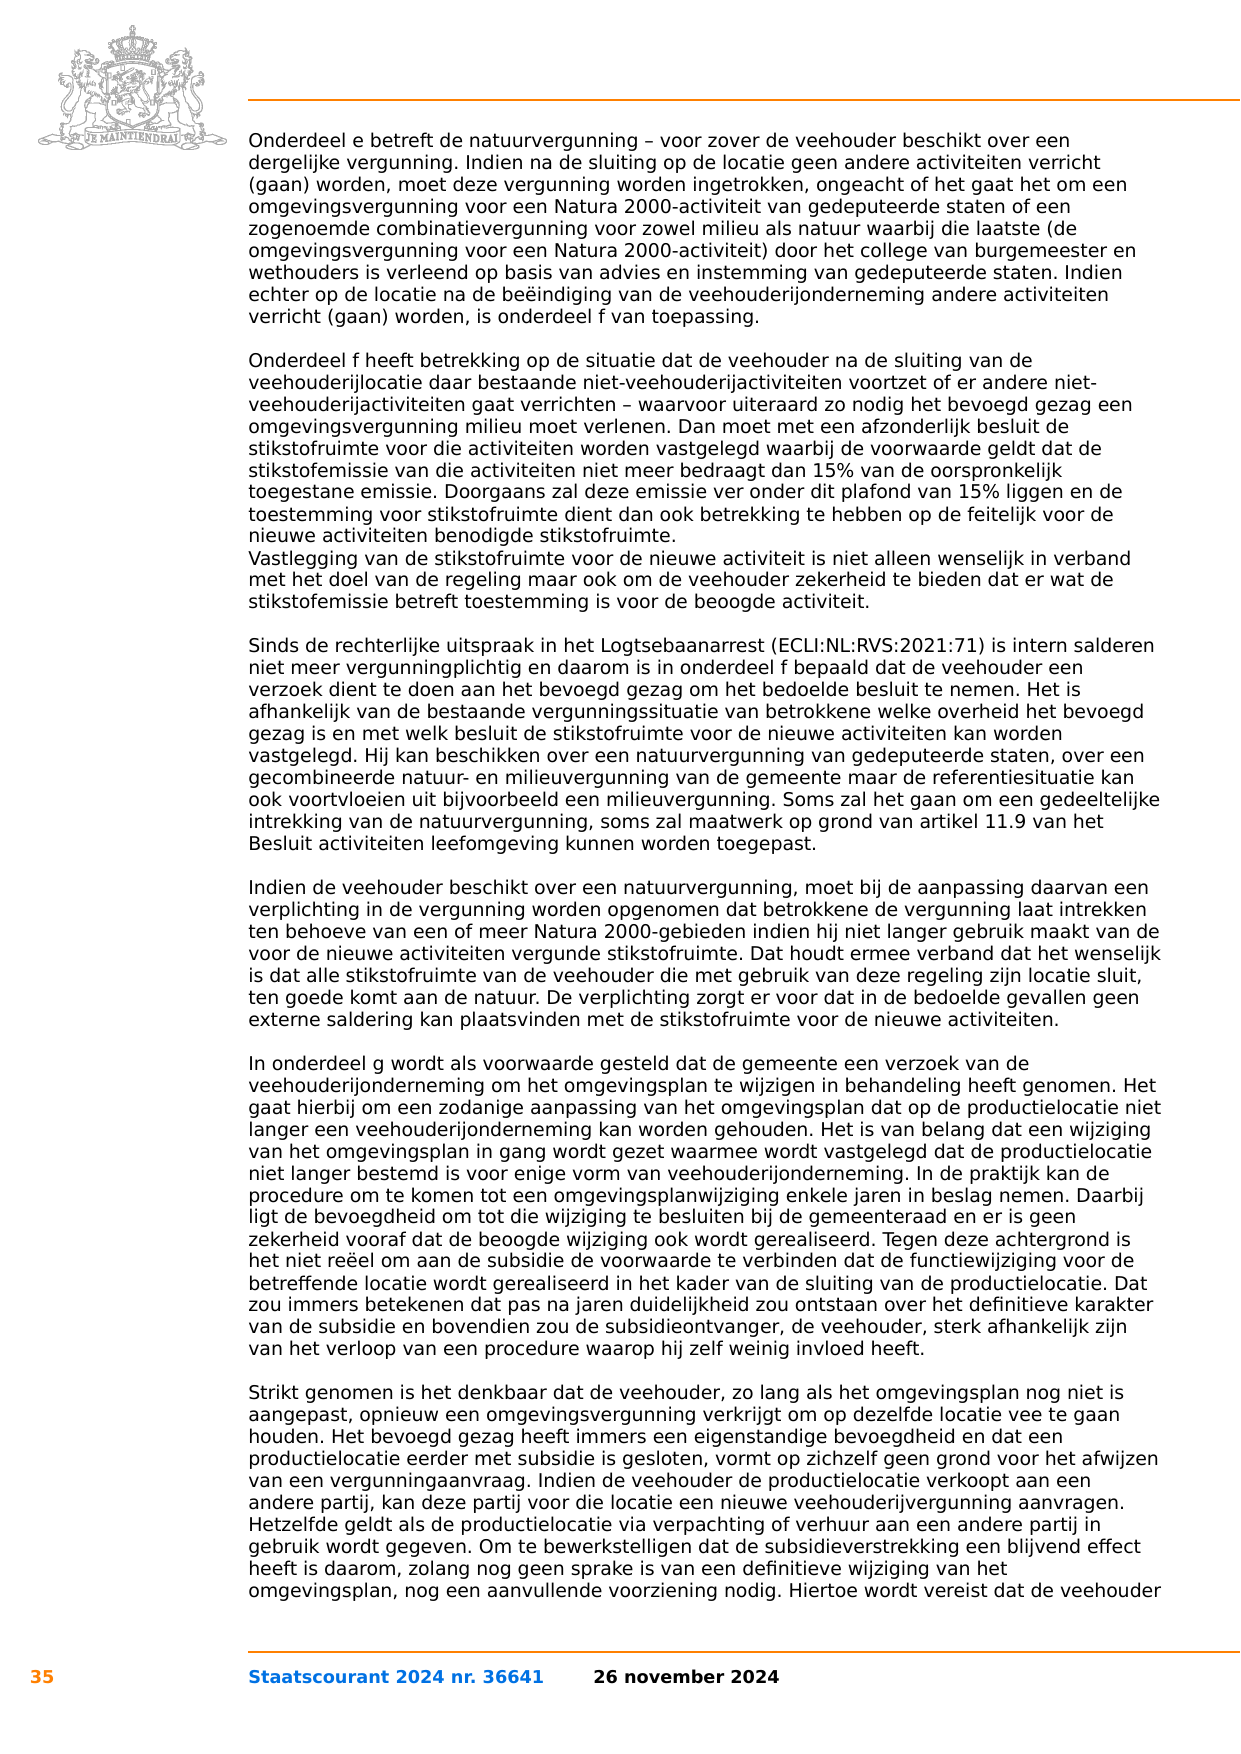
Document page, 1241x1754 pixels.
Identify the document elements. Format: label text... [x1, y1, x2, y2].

text Onderdeel e betreft de natuurvergunning – voor zover de veehouder beschikt over een dergelijke vergunning. Indien na de sluiting op de locatie geen andere activiteiten verricht (gaan) worden, moet deze vergunning worden ingetrokken, ongeacht of het gaat het om een omgevingsvergunning voor een Natura 2000-activiteit van gedeputeerde staten of een zogenoemde combinatievergunning voor zowel milieu als natuur waarbij die laatste (de omgevingsvergunning voor een Natura 2000-activiteit) door het college van burgemeester en wethouders is verleend op basis van advies en instemming van gedeputeerde staten. Indien echter op de locatie na de beëindiging van de veehouderijonderneming andere activiteiten verricht (gaan) worden, is onderdeel f van toepassing. [248, 130, 1163, 328]
text In onderdeel g wordt als voorwaarde gesteld dat de gemeente een verzoek van de veehouderijonderneming om het omgevingsplan te wijzigen in behandeling heeft genomen. Het gaat hierbij om een zodanige aanpassing van het omgevingsplan dat op de productielocatie niet langer een veehouderijonderneming kan worden gehouden. Het is van belang dat een wijziging van het omgevingsplan in gang wordt gezet waarmee wordt vastgelegd dat de productielocatie niet langer bestemd is voor enige vorm van veehouderijonderneming. In de praktijk kan de procedure om te komen tot een omgevingsplanwijziging enkele jaren in beslag nemen. Daarbij ligt de bevoegdheid om tot die wijziging te besluiten bij de gemeenteraad en er is geen zekerheid vooraf dat de beoogde wijziging ook wordt gerealiseerd. Tegen deze achtergrond is het niet reëel om aan de subsidie de voorwaarde te verbinden dat de functiewijziging voor de betreffende locatie wordt gerealiseerd in het kader van de sluiting van de productielocatie. Dat zou immers betekenen dat pas na jaren duidelijkheid zou ontstaan over het definitieve karakter van de subsidie en bovendien zou de subsidieontvanger, de veehouder, sterk afhankelijk zijn van het verloop van een procedure waarop hij zelf weinig invloed heeft. [248, 1053, 1163, 1360]
text Onderdeel f heeft betrekking op de situatie dat de veehouder na de sluiting van de veehouderijlocatie daar bestaande niet-veehouderijactiviteiten voortzet of er andere niet-veehouderijactiviteiten gaat verrichten – waarvoor uiteraard zo nodig het bevoegd gezag een omgevingsvergunning milieu moet verlenen. Dan moet met een afzonderlijk besluit de stikstofruimte voor die activiteiten worden vastgelegd waarbij de voorwaarde geldt dat de stikstofemissie van die activiteiten niet meer bedraagt dan 15% van de oorspronkelijk toegestane emissie. Doorgaans zal deze emissie ver onder dit plafond van 15% liggen en de toestemming voor stikstofruimte dient dan ook betrekking te hebben op de feitelijk voor de nieuwe activiteiten benodigde stikstofruimte. [248, 349, 1163, 547]
text Indien de veehouder beschikt over een natuurvergunning, moet bij de aanpassing daarvan een verplichting in de vergunning worden opgenomen dat betrokkene de vergunning laat intrekken ten behoeve van een of meer Natura 2000-gebieden indien hij niet langer gebruik maakt van de voor de nieuwe activiteiten vergunde stikstofruimte. Dat houdt ermee verband dat het wenselijk is dat alle stikstofruimte van de veehouder die met gebruik van deze regeling zijn locatie sluit, ten goede komt aan de natuur. De verplichting zorgt er voor dat in de bedoelde gevallen geen externe saldering kan plaatsvinden met de stikstofruimte voor de nieuwe activiteiten. [248, 877, 1163, 1031]
text Vastlegging van de stikstofruimte voor de nieuwe activiteit is niet alleen wenselijk in verband met het doel van de regeling maar ook om de veehouder zekerheid te bieden dat er wat de stikstofemissie betreft toestemming is voor de beoogde activiteit. [248, 547, 1163, 613]
text Sinds de rechterlijke uitspraak in het Logtsebaanarrest (ECLI:NL:RVS:2021:71) is intern salderen niet meer vergunningplichtig en daarom is in onderdeel f bepaald dat de veehouder een verzoek dient te doen aan het bevoegd gezag om het bedoelde besluit te nemen. Het is afhankelijk van de bestaande vergunningssituatie van betrokkene welke overheid het bevoegd gezag is en met welk besluit de stikstofruimte voor de nieuwe activiteiten kan worden vastgelegd. Hij kan beschikken over een natuurvergunning van gedeputeerde staten, over een gecombineerde natuur- en milieuvergunning van de gemeente maar de referentiesituatie kan ook voortvloeien uit bijvoorbeeld een milieuvergunning. Soms zal het gaan om een gedeeltelijke intrekking van de natuurvergunning, soms zal maatwerk op grond van artikel 11.9 van het Besluit activiteiten leefomgeving kunnen worden toegepast. [248, 635, 1163, 855]
picture [38, 25, 227, 150]
text Strikt genomen is het denkbaar dat de veehouder, zo lang als het omgevingsplan nog niet is aangepast, opnieuw een omgevingsvergunning verkrijgt om op dezelfde locatie vee te gaan houden. Het bevoegd gezag heeft immers een eigenstandige bevoegdheid en dat een productielocatie eerder met subsidie is gesloten, vormt op zichzelf geen grond voor het afwijzen van een vergunningaanvraag. Indien de veehouder de productielocatie verkoopt aan een andere partij, kan deze partij voor die locatie een nieuwe veehouderijvergunning aanvragen. Hetzelfde geldt als de productielocatie via verpachting of verhuur aan een andere partij in gebruik wordt gegeven. Om te bewerkstelligen dat de subsidieverstrekking een blijvend effect heeft is daarom, zolang nog geen sprake is van een definitieve wijziging van het omgevingsplan, nog een aanvullende voorziening nodig. Hiertoe wordt vereist dat de veehouder [248, 1382, 1163, 1602]
